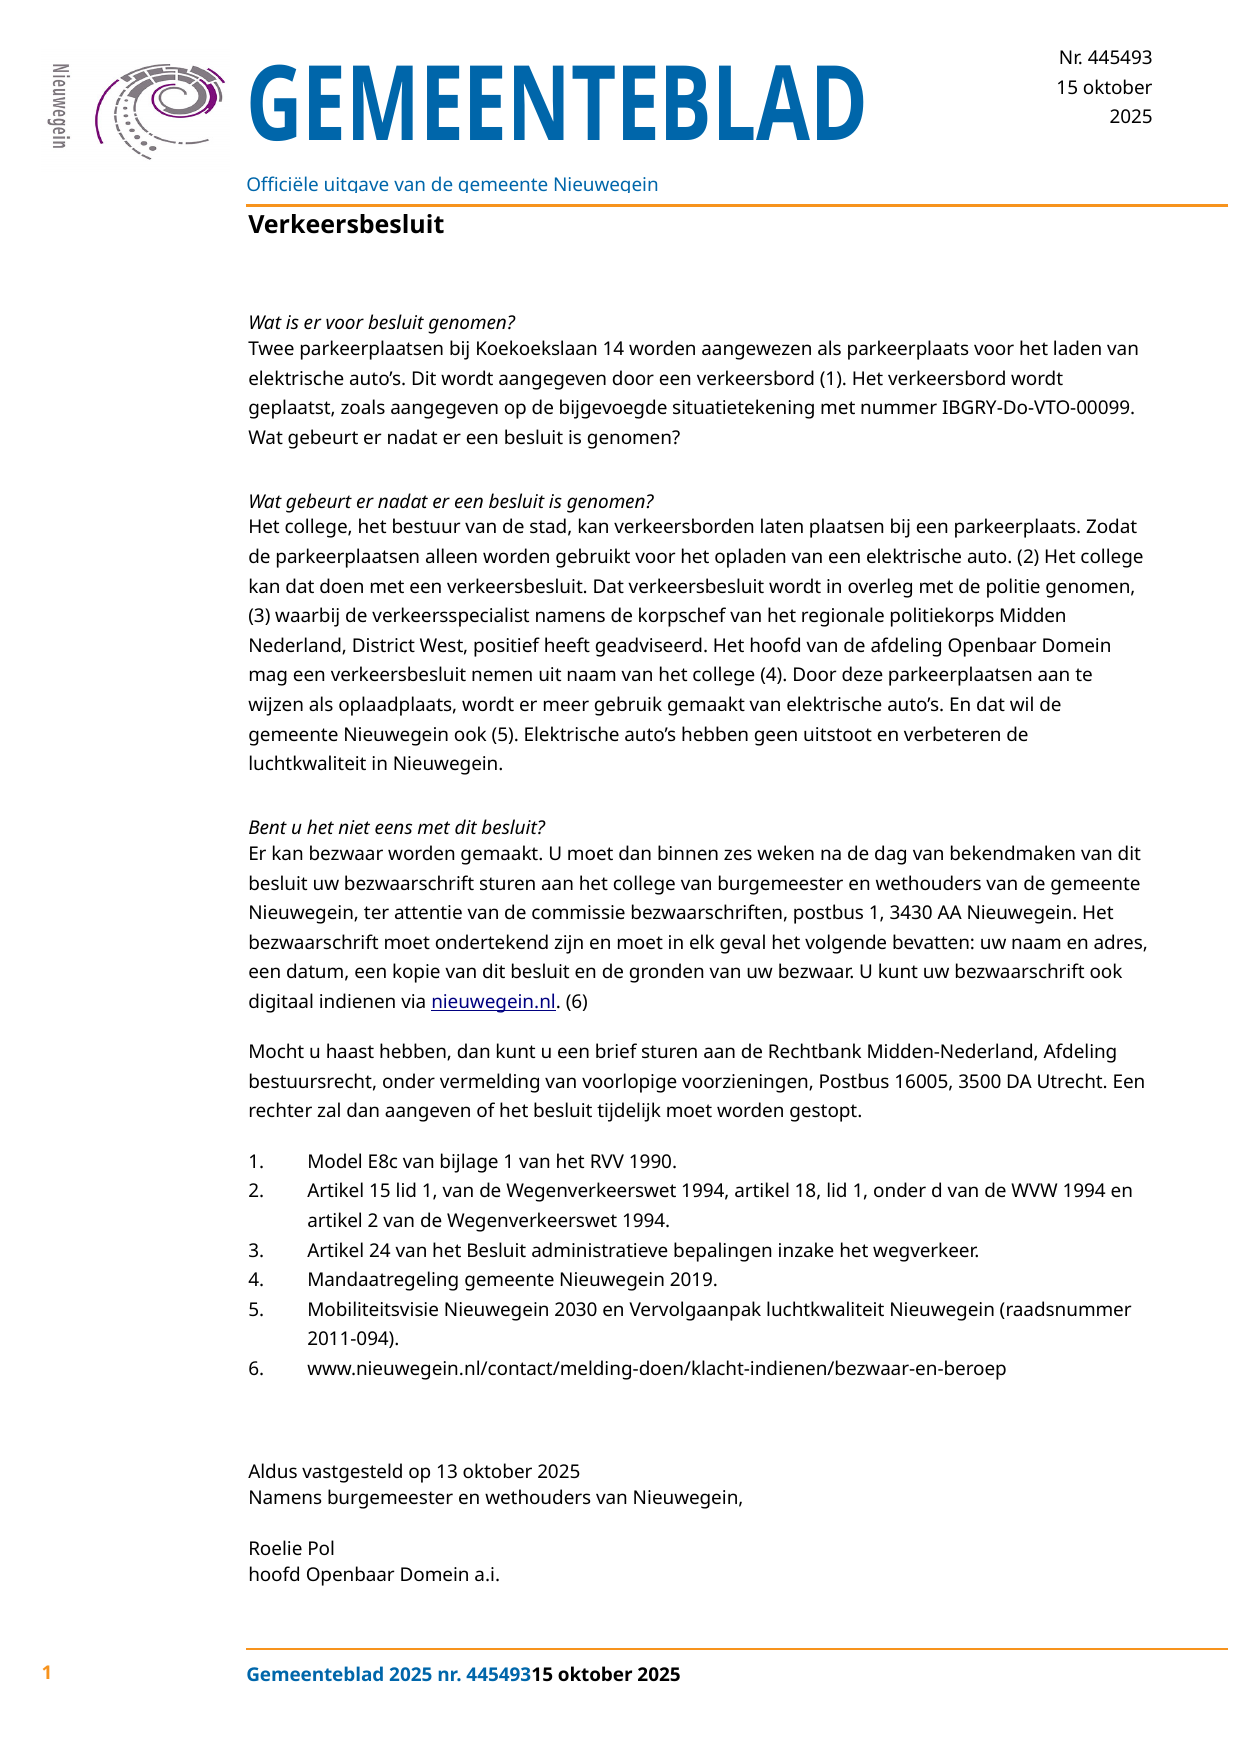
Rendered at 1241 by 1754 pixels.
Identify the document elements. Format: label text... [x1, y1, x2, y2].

text Wat is er voor besluit genomen? [248, 309, 1152, 335]
text Het college, het bestuur van de stad, kan verkeersborden laten plaatsen bij een parkeerplaats. Zodat de parkeerplaatsen alleen worden gebruikt voor het opladen van een elektrische auto. (2) Het college kan dat doen met een verkeersbesluit. Dat verkeersbesluit wordt in overleg met de politie genomen, (3) waarbij de verkeersspecialist namens de korpschef van het regionale politiekorps Midden Nederland, District West, positief heeft geadviseerd. Het hoofd van de afdeling Openbaar Domein mag een verkeersbesluit nemen uit naam van het college (4). Door deze parkeerplaatsen aan te wijzen als oplaadplaats, wordt er meer gebruik gemaakt van elektrische auto’s. En dat wil de gemeente Nieuwegein ook (5). Elektrische auto’s hebben geen uitstoot en verbeteren de luchtkwaliteit in Nieuwegein. [248, 514, 1152, 776]
text Er kan bezwaar worden gemaakt. U moet dan binnen zes weken na de dag van bekendmaken van dit besluit uw bezwaarschrift sturen aan het college van burgemeester en wethouders van de gemeente Nieuwegein, ter attentie van de commissie bezwaarschriften, postbus 1, 3430 AA Nieuwegein. Het bezwaarschrift moet ondertekend zijn en moet in elk geval het volgende bevatten: uw naam en adres, een datum, een kopie van dit besluit en de gronden van uw bezwaar. U kunt uw bezwaarschrift ook digitaal indienen via nieuwegein.nl. (6) [248, 840, 1152, 1014]
picture [41, 47, 231, 172]
text Aldus vastgesteld op 13 oktober 2025 [248, 1458, 1152, 1484]
text hoofd Openbaar Domein a.i. [248, 1561, 1152, 1587]
text Wat gebeurt er nadat er een besluit is genomen? [248, 488, 1152, 514]
text Verkeersbesluit [248, 207, 1152, 241]
list Artikel 15 lid 1, van de Wegenverkeerswet 1994, artikel 18, lid 1, onder d van de WVW 1994 en artikel 2 van de Wegenverkeerswet 1994. [248, 1178, 1152, 1233]
list Mobiliteitsvisie Nieuwegein 2030 en Vervolgaanpak luchtkwaliteit Nieuwegein (raadsnummer 2011-094). [248, 1296, 1152, 1351]
text Namens burgemeester en wethouders van Nieuwegein, [248, 1484, 1152, 1510]
list Model E8c van bijlage 1 van het RVV 1990. [248, 1148, 1152, 1174]
text Twee parkeerplaatsen bij Koekoekslaan 14 worden aangewezen als parkeerplaats voor het laden van elektrische auto’s. Dit wordt aangegeven door een verkeersbord (1). Het verkeersbord wordt geplaatst, zoals aangegeven op de bijgevoegde situatietekening met nummer IBGRY-Do-VTO-00099. Wat gebeurt er nadat er een besluit is genomen? [248, 335, 1152, 450]
text Roelie Pol [248, 1535, 1152, 1561]
list Mandaatregeling gemeente Nieuwegein 2019. [248, 1266, 1152, 1292]
list Artikel 24 van het Besluit administratieve bepalingen inzake het wegverkeer. [248, 1237, 1152, 1262]
text Mocht u haast hebben, dan kunt u een brief sturen aan de Rechtbank Midden-Nederland, Afdeling bestuursrecht, onder vermelding van voorlopige voorzieningen, Postbus 16005, 3500 DA Utrecht. Een rechter zal dan aangeven of het besluit tijdelijk moet worden gestopt. [248, 1038, 1152, 1123]
text Bent u het niet eens met dit besluit? [248, 814, 1152, 840]
list www.nieuwegein.nl/contact/melding-doen/klacht-indienen/bezwaar-en-beroep [248, 1355, 1152, 1381]
